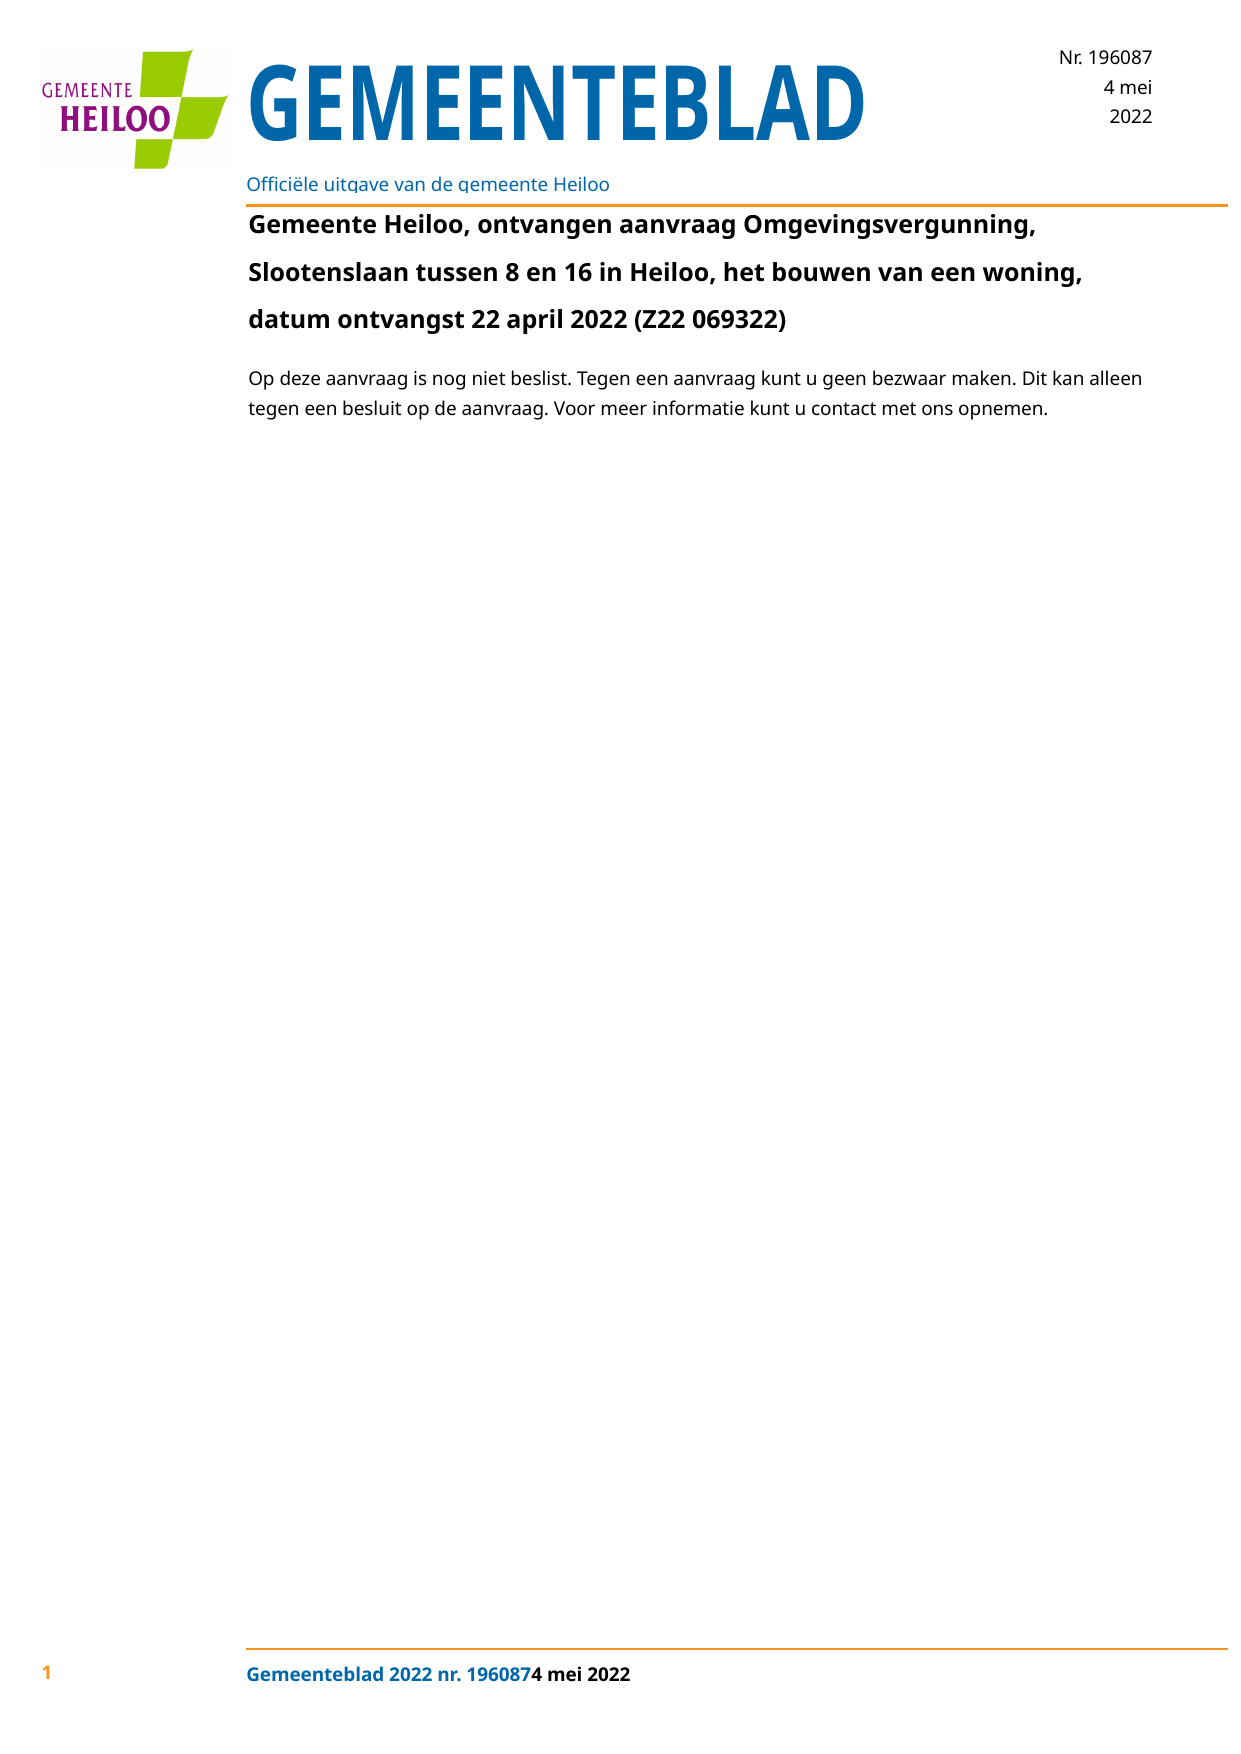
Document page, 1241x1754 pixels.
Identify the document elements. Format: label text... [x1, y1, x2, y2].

text Op deze aanvraag is nog niet beslist. Tegen een aanvraag kunt u geen bezwaar maken. Dit kan alleen tegen een besluit op de aanvraag. Voor meer informatie kunt u contact met ons opnemen. [248, 366, 1152, 421]
picture [41, 47, 231, 172]
text Gemeente Heiloo, ontvangen aanvraag Omgevingsvergunning, Slootenslaan tussen 8 en 16 in Heiloo, het bouwen van een woning, datum ontvangst 22 april 2022 (Z22 069322) [248, 207, 1152, 336]
